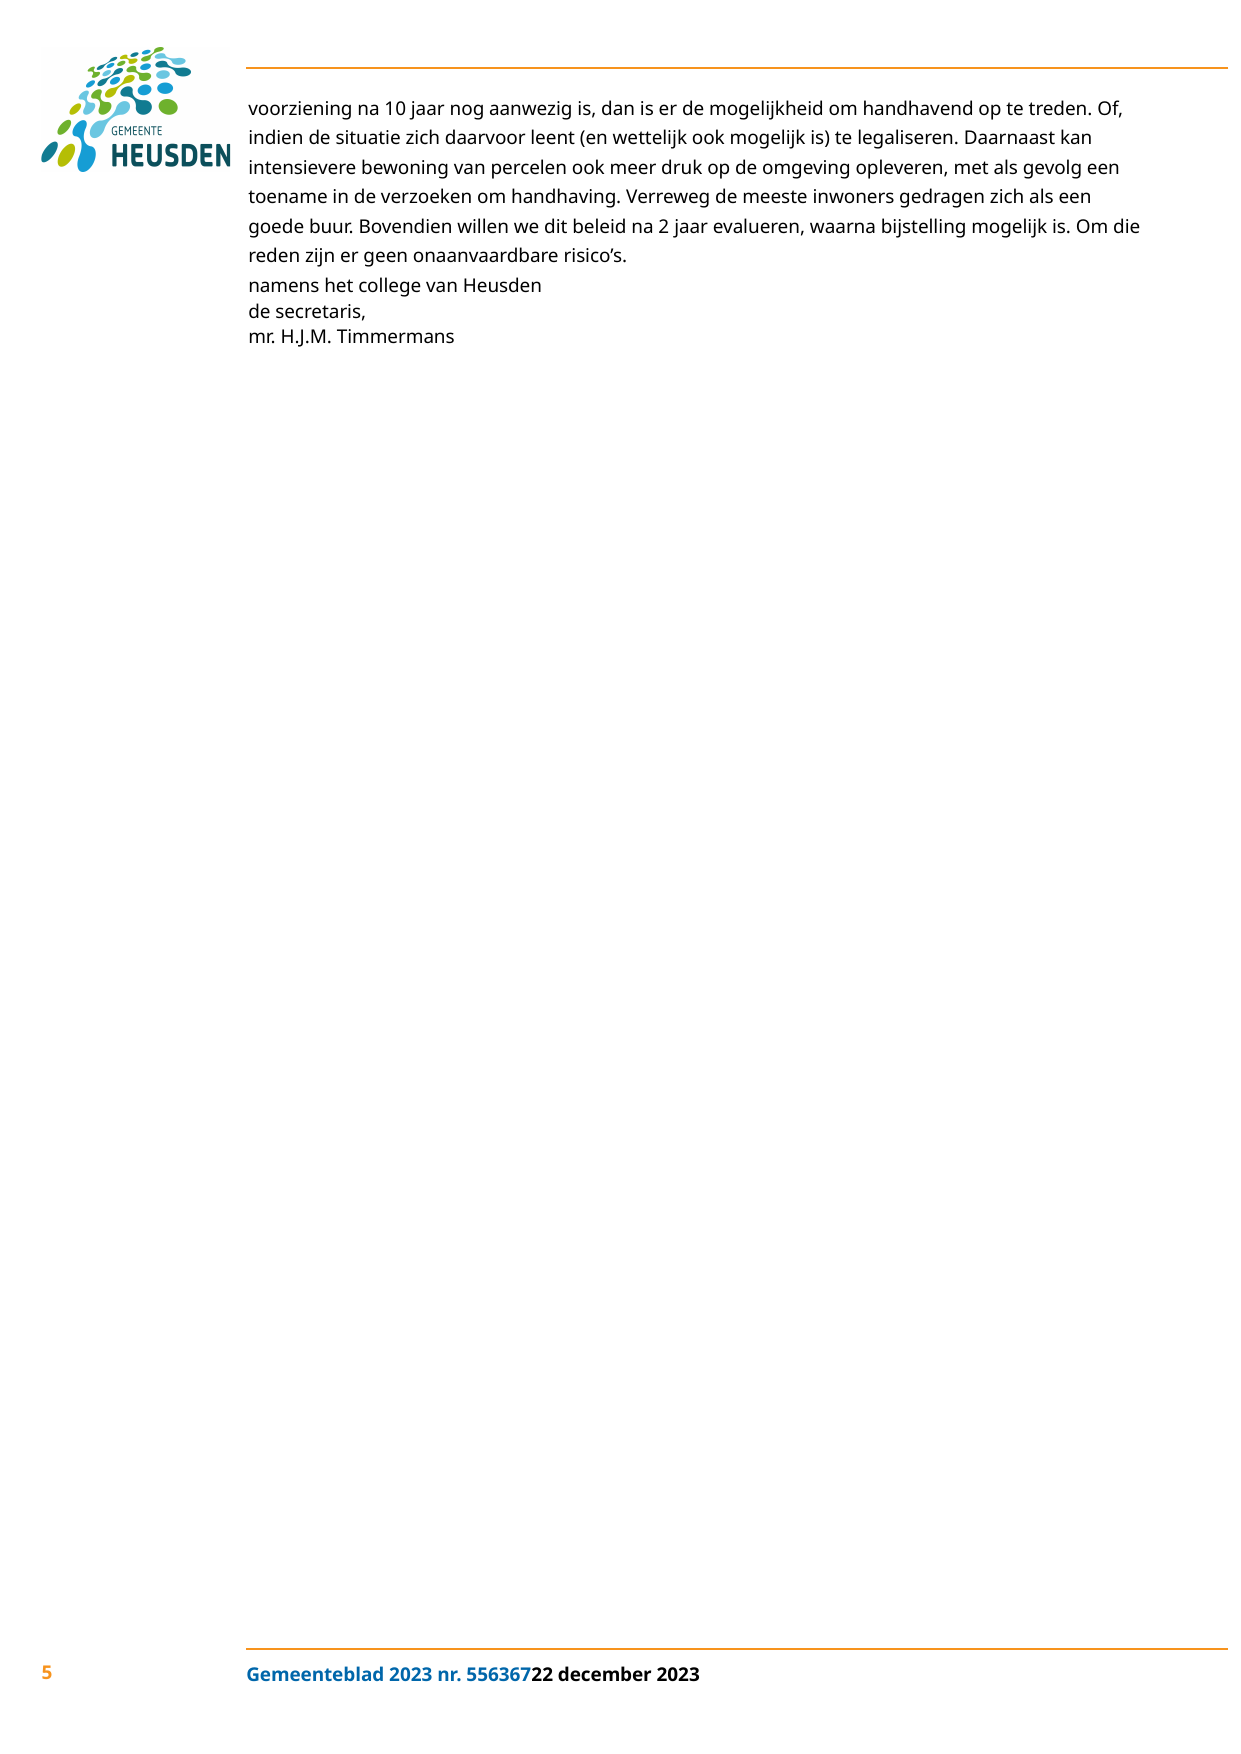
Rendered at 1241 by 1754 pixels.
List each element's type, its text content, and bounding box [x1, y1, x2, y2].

text voorziening na 10 jaar nog aanwezig is, dan is er de mogelijkheid om handhavend op te treden. Of, indien de situatie zich daarvoor leent (en wettelijk ook mogelijk is) te legaliseren. Daarnaast kan intensievere bewoning van percelen ook meer druk op de omgeving opleveren, met als gevolg een toename in de verzoeken om handhaving. Verreweg de meeste inwoners gedragen zich als een goede buur. Bovendien willen we dit beleid na 2 jaar evalueren, waarna bijstelling mogelijk is. Om die reden zijn er geen onaanvaardbare risico’s. [248, 95, 1152, 268]
text namens het college van Heusden [248, 272, 1152, 298]
picture [41, 47, 231, 172]
text de secretaris, [248, 298, 1152, 324]
text mr. H.J.M. Timmermans [248, 324, 1152, 349]
